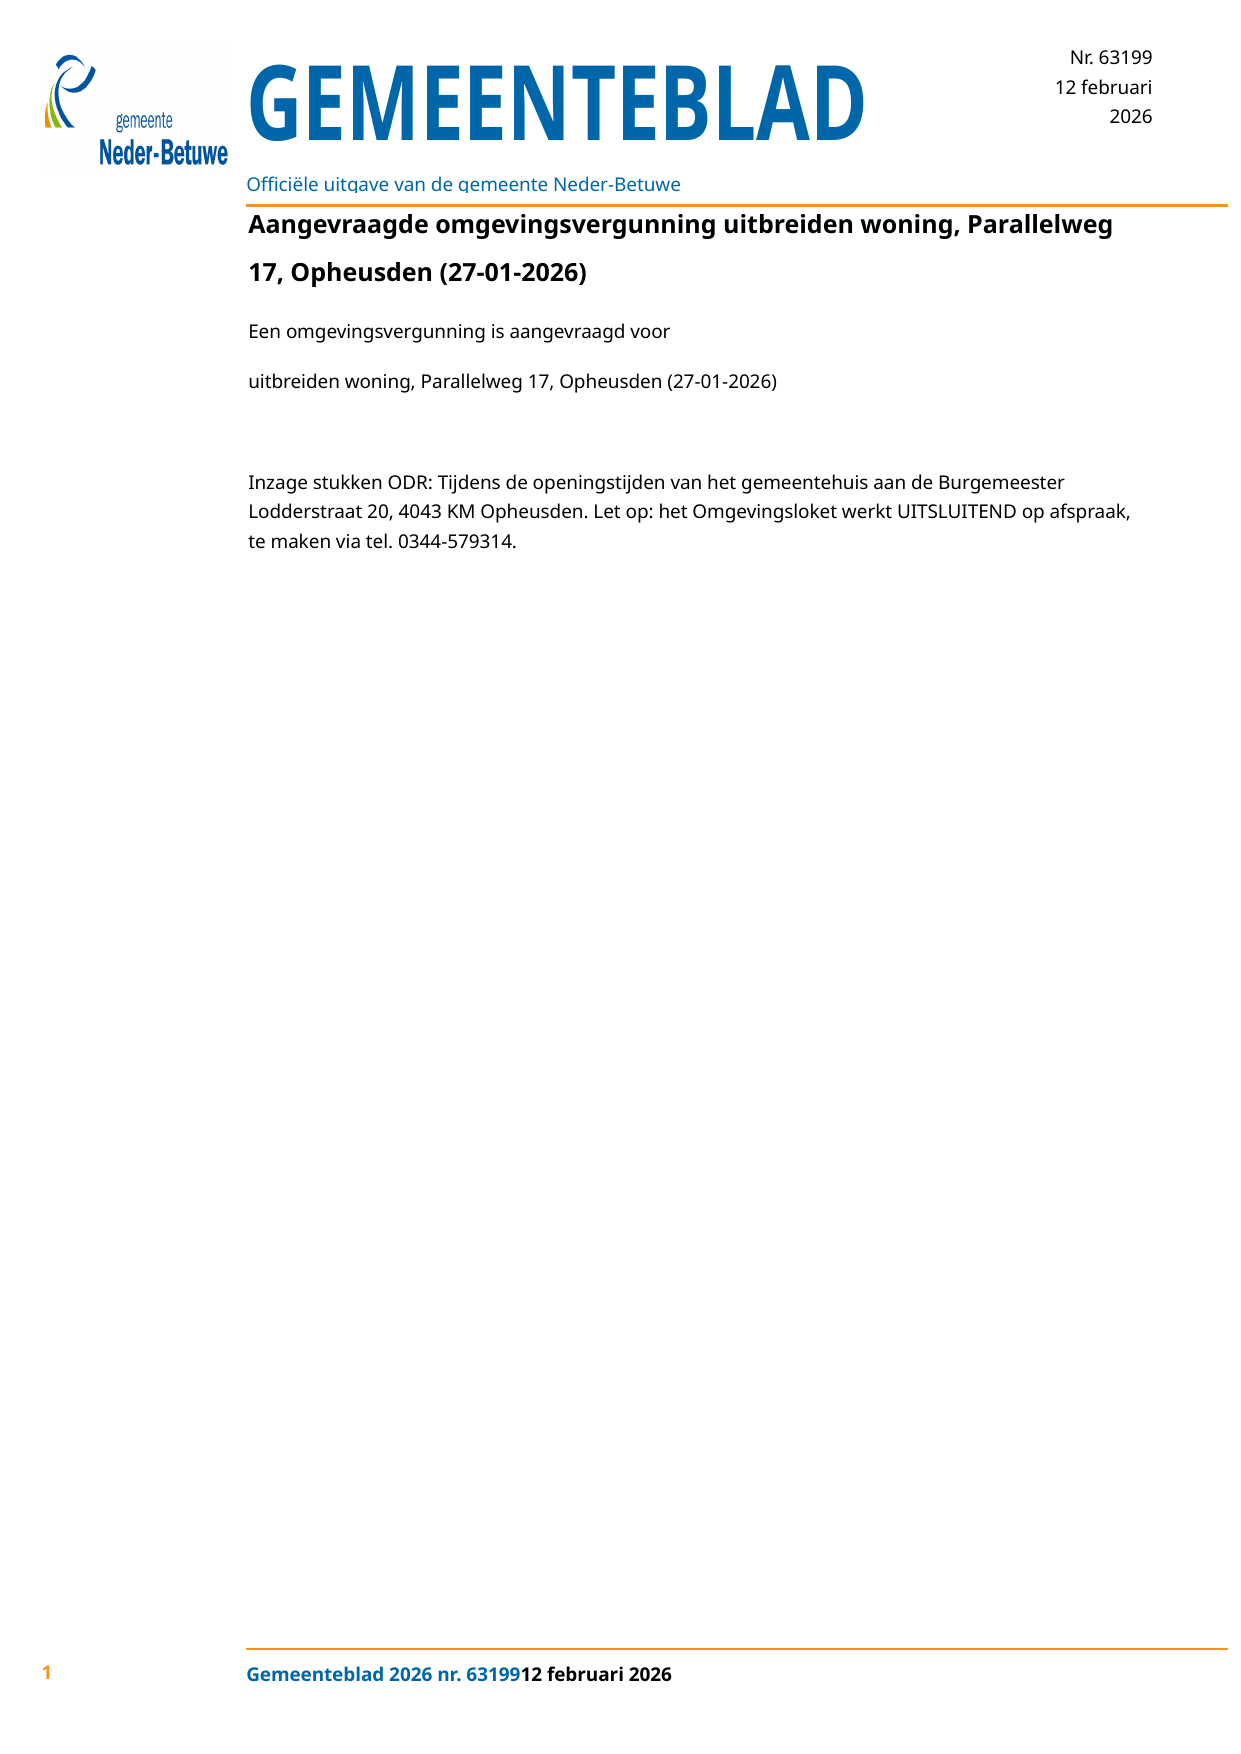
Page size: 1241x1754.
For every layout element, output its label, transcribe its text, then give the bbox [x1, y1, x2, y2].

text Een omgevingsvergunning is aangevraagd voor [248, 318, 1152, 344]
text Inzage stukken ODR: Tijdens de openingstijden van het gemeentehuis aan de Burgemeester Lodderstraat 20, 4043 KM Opheusden. Let op: het Omgevingsloket werkt UITSLUITEND op afspraak, te maken via tel. 0344-579314. [248, 469, 1152, 554]
text uitbreiden woning, Parallelweg 17, Opheusden (27-01-2026) [248, 368, 1152, 394]
picture [41, 47, 231, 172]
text Aangevraagde omgevingsvergunning uitbreiden woning, Parallelweg 17, Opheusden (27-01-2026) [248, 207, 1152, 288]
